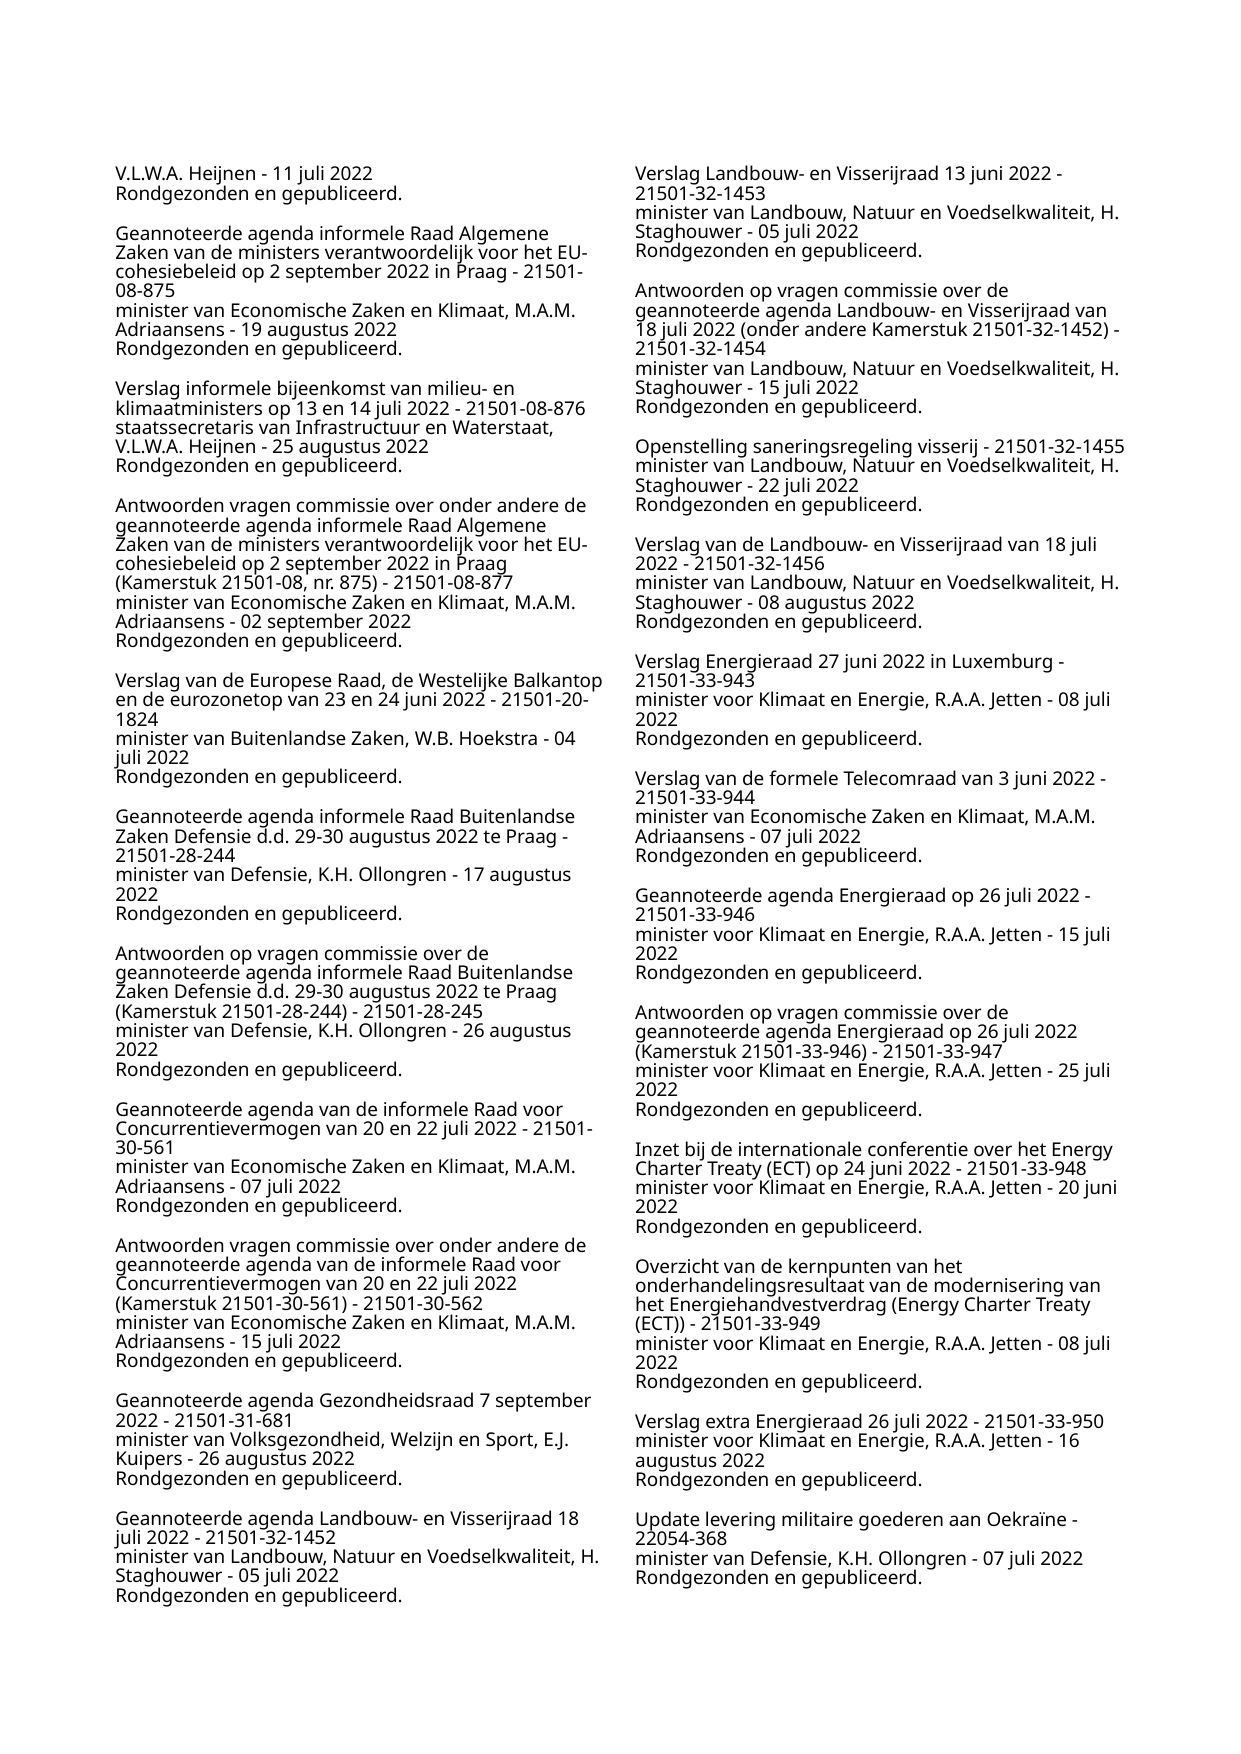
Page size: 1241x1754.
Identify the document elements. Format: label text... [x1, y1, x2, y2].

text minister voor Klimaat en Energie, R.A.A. Jetten - 25 juli 2022 [635, 1062, 1125, 1101]
text Rondgezonden en gepubliceerd. [115, 1352, 605, 1372]
text Rondgezonden en gepubliceerd. [635, 1101, 1125, 1120]
text Verslag van de Landbouw- en Visserijraad van 18 juli 2022 - 21501-32-1456 [635, 536, 1125, 574]
text Geannoteerde agenda Energieraad op 26 juli 2022 - 21501-33-946 [635, 887, 1125, 926]
text Verslag informele bijeenkomst van milieu- en klimaatministers op 13 en 14 juli 2022 - 21501-08-876 [115, 380, 605, 419]
text minister van Landbouw, Natuur en Voedselkwaliteit, H. Staghouwer - 05 juli 2022 [115, 1548, 605, 1587]
text minister van Economische Zaken en Klimaat, M.A.M. Adriaansens - 07 juli 2022 [115, 1158, 605, 1197]
text minister voor Klimaat en Energie, R.A.A. Jetten - 08 juli 2022 [635, 691, 1125, 730]
text minister van Landbouw, Natuur en Voedselkwaliteit, H. Staghouwer - 08 augustus 2022 [635, 574, 1125, 613]
text Verslag extra Energieraad 26 juli 2022 - 21501-33-950 [635, 1413, 1125, 1432]
text minister van Defensie, K.H. Ollongren - 07 juli 2022 [635, 1549, 1125, 1569]
text Rondgezonden en gepubliceerd. [115, 184, 605, 204]
text staatssecretaris van Infrastructuur en Waterstaat, V.L.W.A. Heijnen - 25 augustus 2022 [115, 419, 605, 457]
text Verslag van de formele Telecomraad van 3 juni 2022 - 21501-33-944 [635, 770, 1125, 808]
text minister van Buitenlandse Zaken, W.B. Hoekstra - 04 juli 2022 [115, 730, 605, 768]
text V.L.W.A. Heijnen - 11 juli 2022 [115, 165, 605, 184]
text Rondgezonden en gepubliceerd. [115, 340, 605, 359]
text Geannoteerde agenda informele Raad Buitenlandse Zaken Defensie d.d. 29-30 augustus 2022 te Praag - 21501-28-244 [115, 808, 605, 866]
text Rondgezonden en gepubliceerd. [635, 496, 1125, 515]
text Geannoteerde agenda Landbouw- en Visserijraad 18 juli 2022 - 21501-32-1452 [115, 1509, 605, 1548]
text minister van Economische Zaken en Klimaat, M.A.M. Adriaansens - 07 juli 2022 [635, 808, 1125, 847]
text Geannoteerde agenda Gezondheidsraad 7 september 2022 - 21501-31-681 [115, 1392, 605, 1431]
text minister voor Klimaat en Energie, R.A.A. Jetten - 08 juli 2022 [635, 1335, 1125, 1373]
text Rondgezonden en gepubliceerd. [635, 1218, 1125, 1237]
text Geannoteerde agenda informele Raad Algemene Zaken van de ministers verantwoordelijk voor het EU-cohesiebeleid op 2 september 2022 in Praag - 21501-08-875 [115, 224, 605, 302]
text Rondgezonden en gepubliceerd. [115, 905, 605, 924]
text Openstelling saneringsregeling visserij - 21501-32-1455 [635, 438, 1125, 457]
text Rondgezonden en gepubliceerd. [115, 457, 605, 477]
text minister van Economische Zaken en Klimaat, M.A.M. Adriaansens - 02 september 2022 [115, 594, 605, 632]
text Overzicht van de kernpunten van het onderhandelingsresultaat van de modernisering van het Energiehandvestverdrag (Energy Charter Treaty (ECT)) - 21501-33-949 [635, 1258, 1125, 1335]
text Geannoteerde agenda van de informele Raad voor Concurrentievermogen van 20 en 22 juli 2022 - 21501-30-561 [115, 1101, 605, 1158]
text minister voor Klimaat en Energie, R.A.A. Jetten - 20 juni 2022 [635, 1179, 1125, 1218]
text Rondgezonden en gepubliceerd. [635, 847, 1125, 866]
text Verslag Landbouw- en Visserijraad 13 juni 2022 - 21501-32-1453 [635, 165, 1125, 204]
text minister van Landbouw, Natuur en Voedselkwaliteit, H. Staghouwer - 05 juli 2022 [635, 204, 1125, 242]
text Rondgezonden en gepubliceerd. [635, 1569, 1125, 1588]
text Antwoorden op vragen commissie over de geannoteerde agenda informele Raad Buitenlandse Zaken Defensie d.d. 29-30 augustus 2022 te Praag (Kamerstuk 21501-28-244) - 21501-28-245 [115, 945, 605, 1022]
text minister van Volksgezondheid, Welzijn en Sport, E.J. Kuipers - 26 augustus 2022 [115, 1431, 605, 1469]
text minister voor Klimaat en Energie, R.A.A. Jetten - 15 juli 2022 [635, 926, 1125, 964]
text Antwoorden op vragen commissie over de geannoteerde agenda Landbouw- en Visserijraad van 18 juli 2022 (onder andere Kamerstuk 21501-32-1452) - 21501-32-1454 [635, 282, 1125, 359]
text Rondgezonden en gepubliceerd. [115, 768, 605, 788]
text Verslag Energieraad 27 juni 2022 in Luxemburg - 21501-33-943 [635, 653, 1125, 691]
text Rondgezonden en gepubliceerd. [115, 1061, 605, 1080]
text Rondgezonden en gepubliceerd. [115, 632, 605, 651]
text Verslag van de Europese Raad, de Westelijke Balkantop en de eurozonetop van 23 en 24 juni 2022 - 21501-20-1824 [115, 672, 605, 730]
text minister voor Klimaat en Energie, R.A.A. Jetten - 16 augustus 2022 [635, 1432, 1125, 1471]
text minister van Landbouw, Natuur en Voedselkwaliteit, H. Staghouwer - 22 juli 2022 [635, 457, 1125, 496]
text Rondgezonden en gepubliceerd. [635, 730, 1125, 749]
text minister van Defensie, K.H. Ollongren - 26 augustus 2022 [115, 1022, 605, 1061]
text Rondgezonden en gepubliceerd. [115, 1587, 605, 1606]
text Antwoorden op vragen commissie over de geannoteerde agenda Energieraad op 26 juli 2022 (Kamerstuk 21501-33-946) - 21501-33-947 [635, 1004, 1125, 1062]
text Rondgezonden en gepubliceerd. [115, 1197, 605, 1216]
text minister van Defensie, K.H. Ollongren - 17 augustus 2022 [115, 866, 605, 905]
text Antwoorden vragen commissie over onder andere de geannoteerde agenda informele Raad Algemene Zaken van de ministers verantwoordelijk voor het EU-cohesiebeleid op 2 september 2022 in Praag (Kamerstuk 21501-08, nr. 875) - 21501-08-877 [115, 497, 605, 594]
text minister van Economische Zaken en Klimaat, M.A.M. Adriaansens - 19 augustus 2022 [115, 302, 605, 340]
text Rondgezonden en gepubliceerd. [635, 964, 1125, 983]
text Update levering militaire goederen aan Oekraïne - 22054-368 [635, 1511, 1125, 1549]
text Antwoorden vragen commissie over onder andere de geannoteerde agenda van de informele Raad voor Concurrentievermogen van 20 en 22 juli 2022 (Kamerstuk 21501-30-561) - 21501-30-562 [115, 1237, 605, 1314]
text Rondgezonden en gepubliceerd. [635, 613, 1125, 632]
text minister van Economische Zaken en Klimaat, M.A.M. Adriaansens - 15 juli 2022 [115, 1314, 605, 1352]
text Rondgezonden en gepubliceerd. [635, 398, 1125, 417]
text Rondgezonden en gepubliceerd. [635, 1471, 1125, 1490]
text Inzet bij de internationale conferentie over het Energy Charter Treaty (ECT) op 24 juni 2022 - 21501-33-948 [635, 1141, 1125, 1179]
text minister van Landbouw, Natuur en Voedselkwaliteit, H. Staghouwer - 15 juli 2022 [635, 359, 1125, 398]
text Rondgezonden en gepubliceerd. [115, 1469, 605, 1489]
text Rondgezonden en gepubliceerd. [635, 1373, 1125, 1392]
text Rondgezonden en gepubliceerd. [635, 242, 1125, 262]
